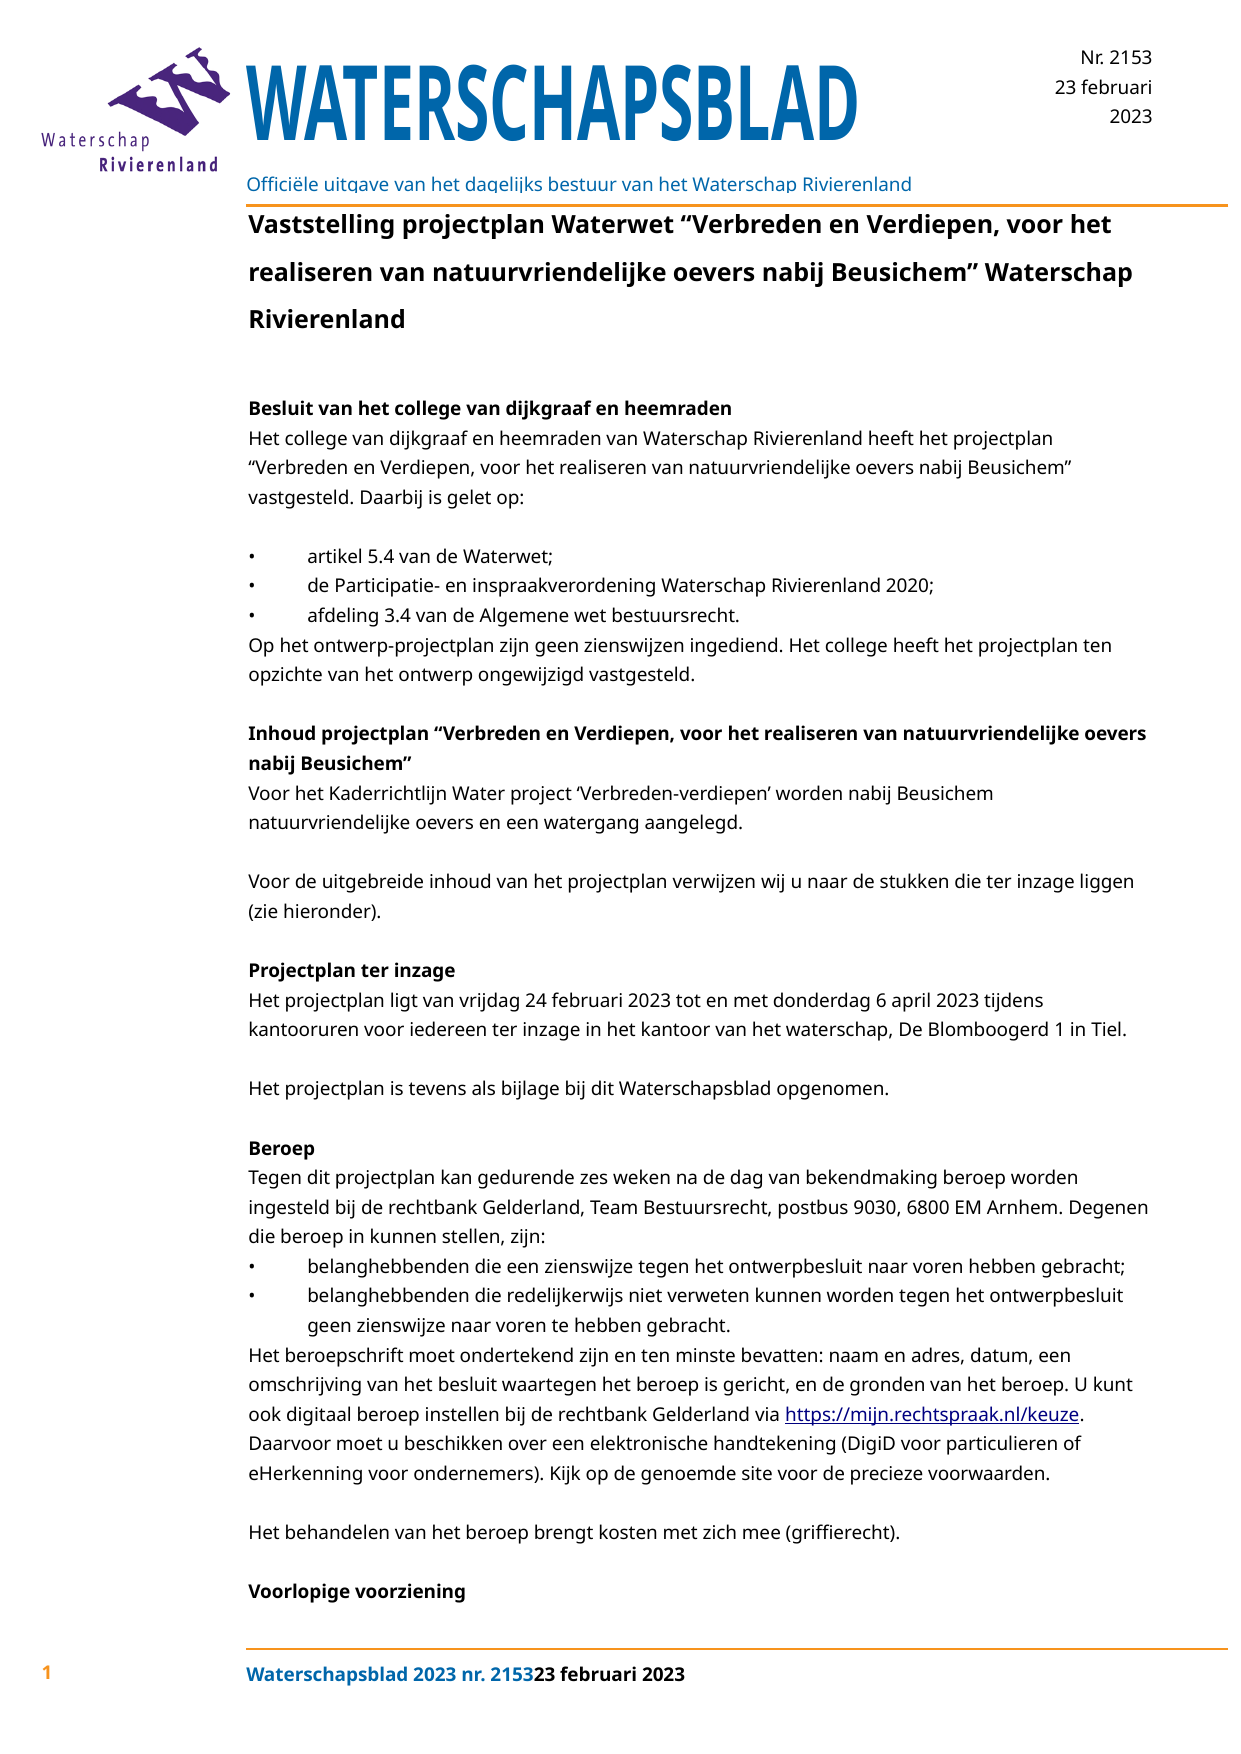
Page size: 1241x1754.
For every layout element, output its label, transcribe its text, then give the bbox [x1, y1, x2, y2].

text Het projectplan is tevens als bijlage bij dit Waterschapsblad opgenomen. [248, 1076, 1152, 1101]
text Het beroepschrift moet ondertekend zijn en ten minste bevatten: naam en adres, datum, een omschrijving van het besluit waartegen het beroep is gericht, en de gronden van het beroep. U kunt ook digitaal beroep instellen bij de rechtbank Gelderland via https://mijn.rechtspraak.nl/keuze. Daarvoor moet u beschikken over een elektronische handtekening (DigiD voor particulieren of eHerkenning voor ondernemers). Kijk op de genoemde site voor de precieze voorwaarden. [248, 1342, 1152, 1486]
text Voorlopige voorziening [248, 1578, 1152, 1604]
text Voor het Kaderrichtlijn Water project ‘Verbreden-verdiepen’ worden nabij Beusichem natuurvriendelijke oevers en een watergang aangelegd. [248, 780, 1152, 835]
list belanghebbenden die een zienswijze tegen het ontwerpbesluit naar voren hebben gebracht; [248, 1253, 1152, 1279]
text Besluit van het college van dijkgraaf en heemraden [248, 395, 1152, 421]
text Beroep [248, 1135, 1152, 1160]
text Projectplan ter inzage [248, 957, 1152, 983]
text Voor de uitgebreide inhoud van het projectplan verwijzen wij u naar de stukken die ter inzage liggen (zie hieronder). [248, 868, 1152, 924]
text Het college van dijkgraaf en heemraden van Waterschap Rivierenland heeft het projectplan “Verbreden en Verdiepen, voor het realiseren van natuurvriendelijke oevers nabij Beusichem” vastgesteld. Daarbij is gelet op: [248, 425, 1152, 509]
text Tegen dit projectplan kan gedurende zes weken na de dag van bekendmaking beroep worden ingesteld bij de rechtbank Gelderland, Team Bestuursrecht, postbus 9030, 6800 EM Arnhem. Degenen die beroep in kunnen stellen, zijn: [248, 1164, 1152, 1249]
list artikel 5.4 van de Waterwet; [248, 543, 1152, 569]
list afdeling 3.4 van de Algemene wet bestuursrecht. [248, 602, 1152, 628]
text Op het ontwerp-projectplan zijn geen zienswijzen ingediend. Het college heeft het projectplan ten opzichte van het ontwerp ongewijzigd vastgesteld. [248, 632, 1152, 687]
text Inhoud projectplan “Verbreden en Verdiepen, voor het realiseren van natuurvriendelijke oevers nabij Beusichem” [248, 721, 1152, 776]
text Vaststelling projectplan Waterwet “Verbreden en Verdiepen, voor het realiseren van natuurvriendelijke oevers nabij Beusichem” Waterschap Rivierenland [248, 207, 1152, 336]
text Het behandelen van het beroep brengt kosten met zich mee (griffierecht). [248, 1519, 1152, 1545]
list de Participatie- en inspraakverordening Waterschap Rivierenland 2020; [248, 573, 1152, 598]
text Het projectplan ligt van vrijdag 24 februari 2023 tot en met donderdag 6 april 2023 tijdens kantooruren voor iedereen ter inzage in het kantoor van het waterschap, De Blomboogerd 1 in Tiel. [248, 987, 1152, 1042]
picture [41, 47, 231, 172]
list belanghebbenden die redelijkerwijs niet verweten kunnen worden tegen het ontwerpbesluit geen zienswijze naar voren te hebben gebracht. [248, 1283, 1152, 1338]
